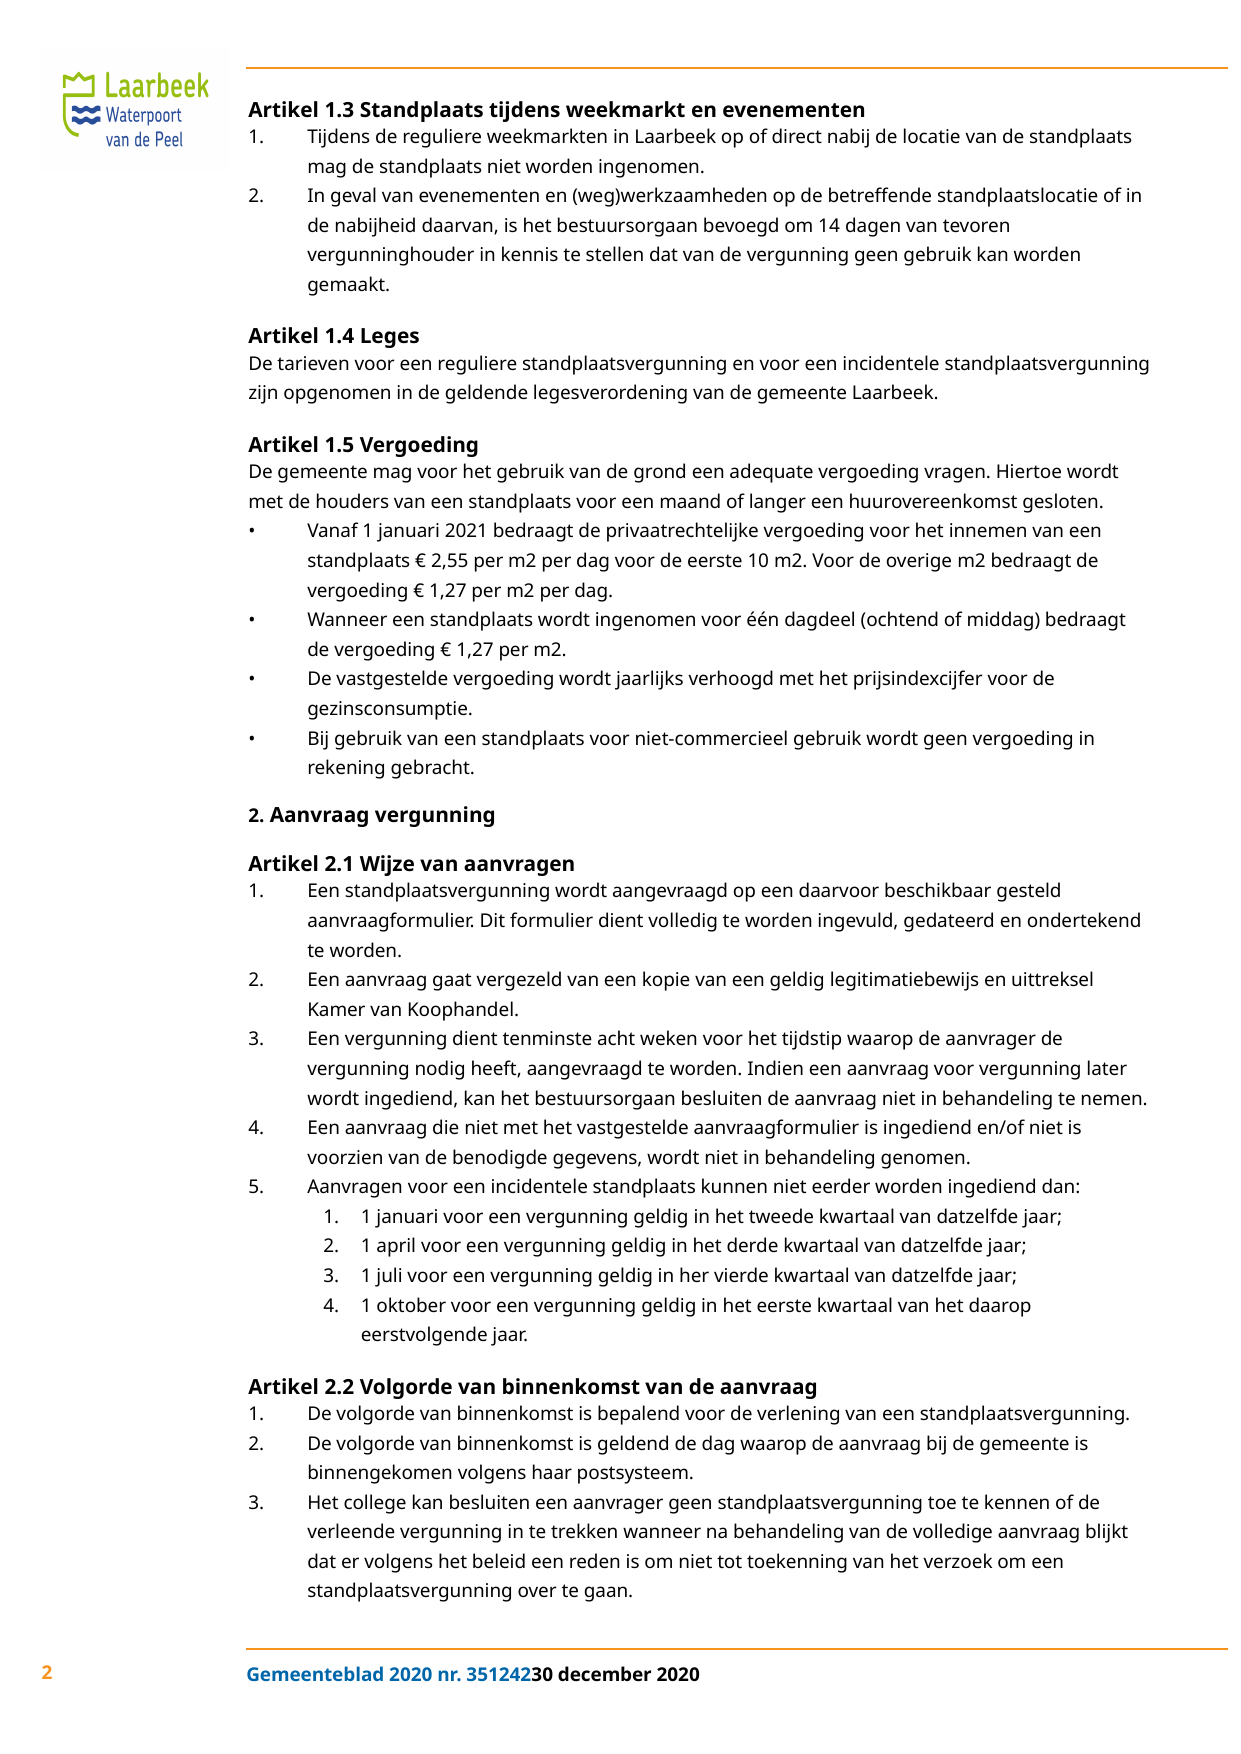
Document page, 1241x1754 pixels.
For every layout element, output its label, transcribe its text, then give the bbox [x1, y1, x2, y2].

text De tarieven voor een reguliere standplaatsvergunning en voor een incidentele standplaatsvergunning zijn opgenomen in de geldende legesverordening van de gemeente Laarbeek. [248, 350, 1152, 405]
text Artikel 2.1 Wijze van aanvragen [248, 849, 1152, 878]
list 1 oktober voor een vergunning geldig in het eerste kwartaal van het daarop eerstvolgende jaar. [323, 1292, 1152, 1347]
text 2. Aanvraag vergunning [248, 800, 1152, 828]
list De volgorde van binnenkomst is bepalend voor de verlening van een standplaatsvergunning. [248, 1400, 1152, 1426]
list Een standplaatsvergunning wordt aangevraagd op een daarvoor beschikbaar gesteld aanvraagformulier. Dit formulier dient volledig te worden ingevuld, gedateerd en ondertekend te worden. [248, 878, 1152, 962]
text Artikel 2.2 Volgorde van binnenkomst van de aanvraag [248, 1372, 1152, 1400]
list 1 april voor een vergunning geldig in het derde kwartaal van datzelfde jaar; [323, 1233, 1152, 1258]
list In geval van evenementen en (weg)werkzaamheden op de betreffende standplaatslocatie of in de nabijheid daarvan, is het bestuursorgaan bevoegd om 14 dagen van tevoren vergunninghouder in kennis te stellen dat van de vergunning geen gebruik kan worden gemaakt. [248, 182, 1152, 297]
list Vanaf 1 januari 2021 bedraagt de privaatrechtelijke vergoeding voor het innemen van een standplaats € 2,55 per m2 per dag voor de eerste 10 m2. Voor de overige m2 bedraagt de vergoeding € 1,27 per m2 per dag. [248, 518, 1152, 602]
text Artikel 1.4 Leges [248, 322, 1152, 350]
list Tijdens de reguliere weekmarkten in Laarbeek op of direct nabij de locatie van de standplaats mag de standplaats niet worden ingenomen. [248, 123, 1152, 178]
picture [41, 47, 231, 172]
list De vastgestelde vergoeding wordt jaarlijks verhoogd met het prijsindexcijfer voor de gezinsconsumptie. [248, 666, 1152, 721]
list Een aanvraag gaat vergezeld van een kopie van een geldig legitimatiebewijs en uittreksel Kamer van Koophandel. [248, 966, 1152, 1022]
list Een vergunning dient tenminste acht weken voor het tijdstip waarop de aanvrager de vergunning nodig heeft, aangevraagd te worden. Indien een aanvraag voor vergunning later wordt ingediend, kan het bestuursorgaan besluiten de aanvraag niet in behandeling te nemen. [248, 1026, 1152, 1110]
list Bij gebruik van een standplaats voor niet-commercieel gebruik wordt geen vergoeding in rekening gebracht. [248, 725, 1152, 780]
text Artikel 1.3 Standplaats tijdens weekmarkt en evenementen [248, 95, 1152, 123]
list Een aanvraag die niet met het vastgestelde aanvraagformulier is ingediend en/of niet is voorzien van de benodigde gegevens, wordt niet in behandeling genomen. [248, 1114, 1152, 1169]
list Aanvragen voor een incidentele standplaats kunnen niet eerder worden ingediend dan: [248, 1173, 1152, 1199]
text Artikel 1.5 Vergoeding [248, 430, 1152, 458]
list 1 juli voor een vergunning geldig in her vierde kwartaal van datzelfde jaar; [323, 1262, 1152, 1288]
text De gemeente mag voor het gebruik van de grond een adequate vergoeding vragen. Hiertoe wordt met de houders van een standplaats voor een maand of langer een huurovereenkomst gesloten. [248, 458, 1152, 514]
list 1 januari voor een vergunning geldig in het tweede kwartaal van datzelfde jaar; [323, 1203, 1152, 1229]
list Het college kan besluiten een aanvrager geen standplaatsvergunning toe te kennen of de verleende vergunning in te trekken wanneer na behandeling van de volledige aanvraag blijkt dat er volgens het beleid een reden is om niet tot toekenning van het verzoek om een standplaatsvergunning over te gaan. [248, 1489, 1152, 1603]
list Wanneer een standplaats wordt ingenomen voor één dagdeel (ochtend of middag) bedraagt de vergoeding € 1,27 per m2. [248, 606, 1152, 662]
list De volgorde van binnenkomst is geldend de dag waarop de aanvraag bij de gemeente is binnengekomen volgens haar postsysteem. [248, 1430, 1152, 1485]
